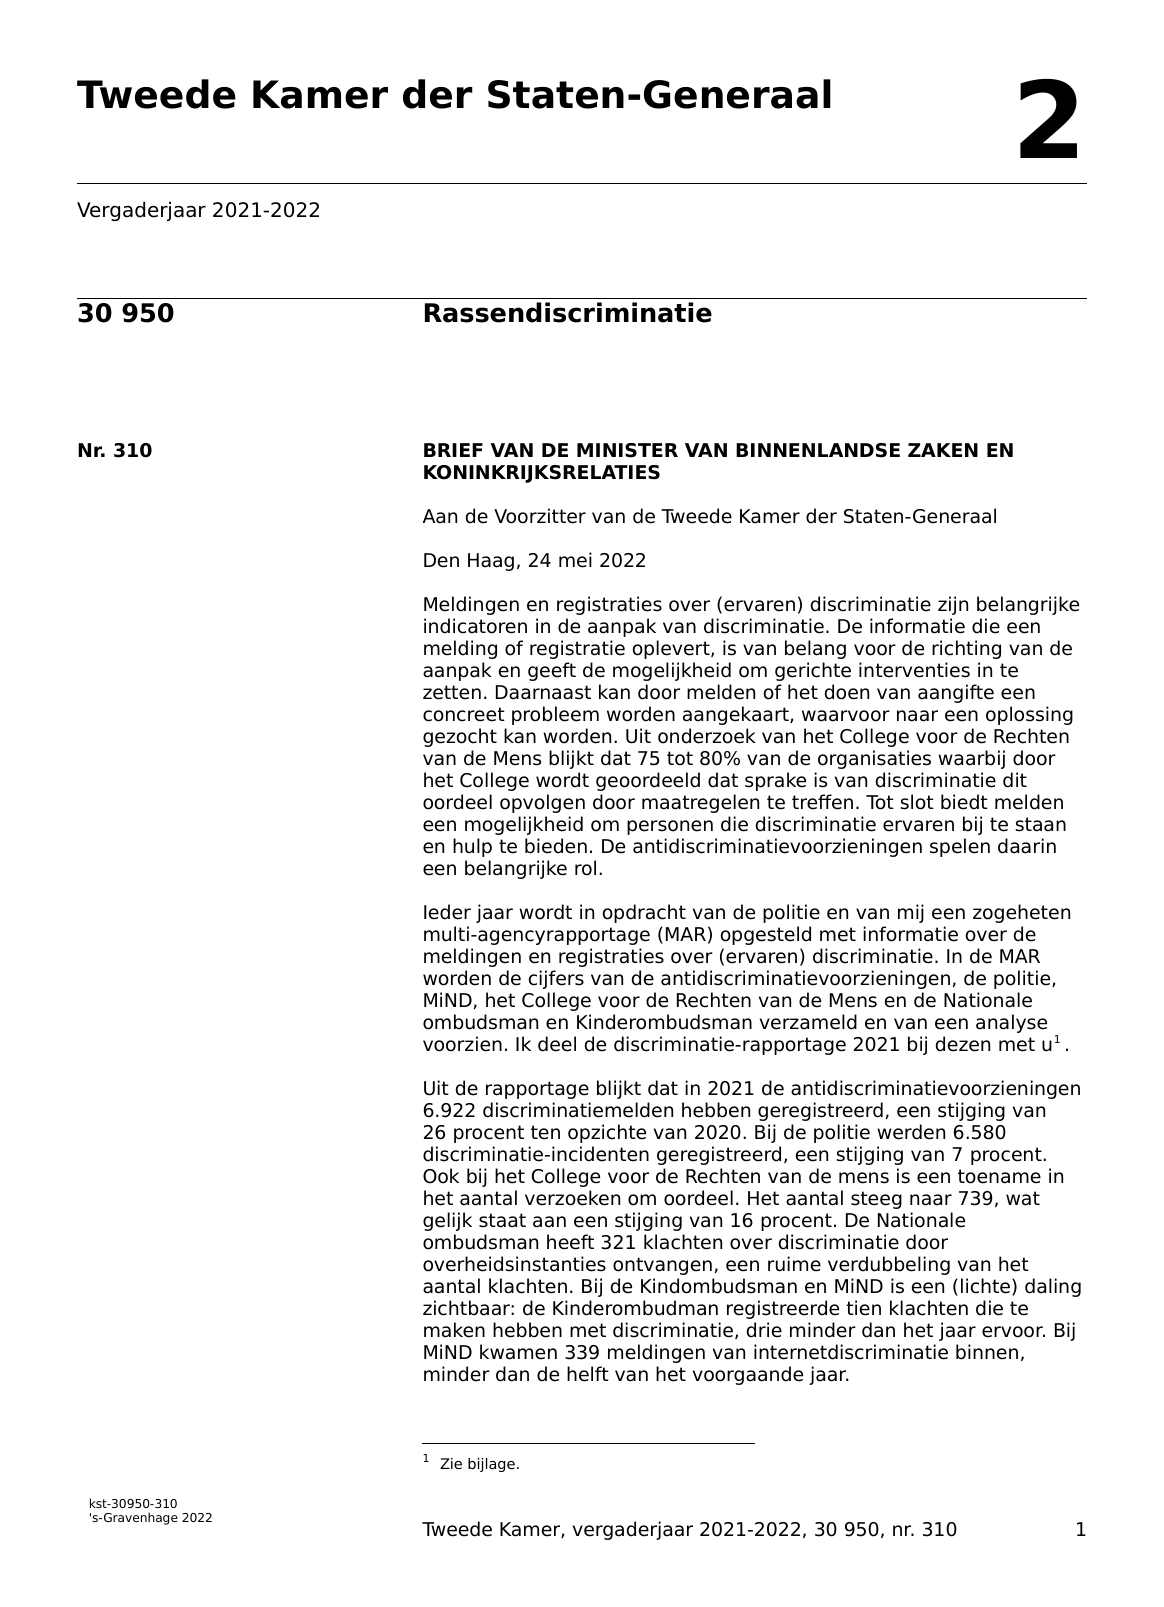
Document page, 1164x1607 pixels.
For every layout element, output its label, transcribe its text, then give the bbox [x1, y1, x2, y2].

text Uit de rapportage blijkt dat in 2021 de antidiscriminatievoorzieningen 6.922 discriminatiemelden hebben geregistreerd, een stijging van 26 procent ten opzichte van 2020. Bij de politie werden 6.580 discriminatie-incidenten geregistreerd, een stijging van 7 procent. Ook bij het College voor de Rechten van de mens is een toename in het aantal verzoeken om oordeel. Het aantal steeg naar 739, wat gelijk staat aan een stijging van 16 procent. De Nationale ombudsman heeft 321 klachten over discriminatie door overheidsinstanties ontvangen, een ruime verdubbeling van het aantal klachten. Bij de Kindombudsman en MiND is een (lichte) daling zichtbaar: de Kinderombudman registreerde tien klachten die te maken hebben met discriminatie, drie minder dan het jaar ervoor. Bij MiND kwamen 339 meldingen van internetdiscriminatie binnen, minder dan de helft van het voorgaande jaar. [422, 1078, 1087, 1386]
text 's-Gravenhage 2022 [88, 1511, 323, 1525]
table_header 2 [886, 59, 1087, 183]
text Zie bijlage. [422, 1452, 1087, 1474]
subtitle Nr. 310 BRIEF VAN DE MINISTER VAN BINNENLANDSE ZAKEN EN KONINKRIJKSRELATIES [77, 440, 1087, 484]
text Den Haag, 24 mei 2022 [422, 550, 1087, 572]
table_header Tweede Kamer der Staten-Generaal [77, 59, 886, 183]
text Meldingen en registraties over (ervaren) discriminatie zijn belangrijke indicatoren in de aanpak van discriminatie. De informatie die een melding of registratie oplevert, is van belang voor de richting van de aanpak en geeft de mogelijkheid om gerichte interventies in te zetten. Daarnaast kan door melden of het doen van aangifte een concreet probleem worden aangekaart, waarvoor naar een oplossing gezocht kan worden. Uit onderzoek van het College voor de Rechten van de Mens blijkt dat 75 tot 80% van de organisaties waarbij door het College wordt geoordeeld dat sprake is van discriminatie dit oordeel opvolgen door maatregelen te treffen. Tot slot biedt melden een mogelijkheid om personen die discriminatie ervaren bij te staan en hulp te bieden. De antidiscriminatievoorzieningen spelen daarin een belangrijke rol. [422, 594, 1087, 880]
table_cell Vergaderjaar 2021-2022 [77, 184, 1087, 298]
text Aan de Voorzitter van de Tweede Kamer der Staten-Generaal [422, 506, 1087, 528]
text kst-30950-310 [88, 1497, 323, 1511]
subtitle 30 950 Rassendiscriminatie [77, 299, 1087, 329]
text Ieder jaar wordt in opdracht van de politie en van mij een zogeheten multi-agencyrapportage (MAR) opgesteld met informatie over de meldingen en registraties over (ervaren) discriminatie. In de MAR worden de cijfers van de antidiscriminatievoorzieningen, de politie, MiND, het College voor de Rechten van de Mens en de Nationale ombudsman en Kinderombudsman verzameld en van een analyse voorzien. Ik deel de discriminatie-rapportage 2021 bij dezen met u. [422, 902, 1087, 1056]
